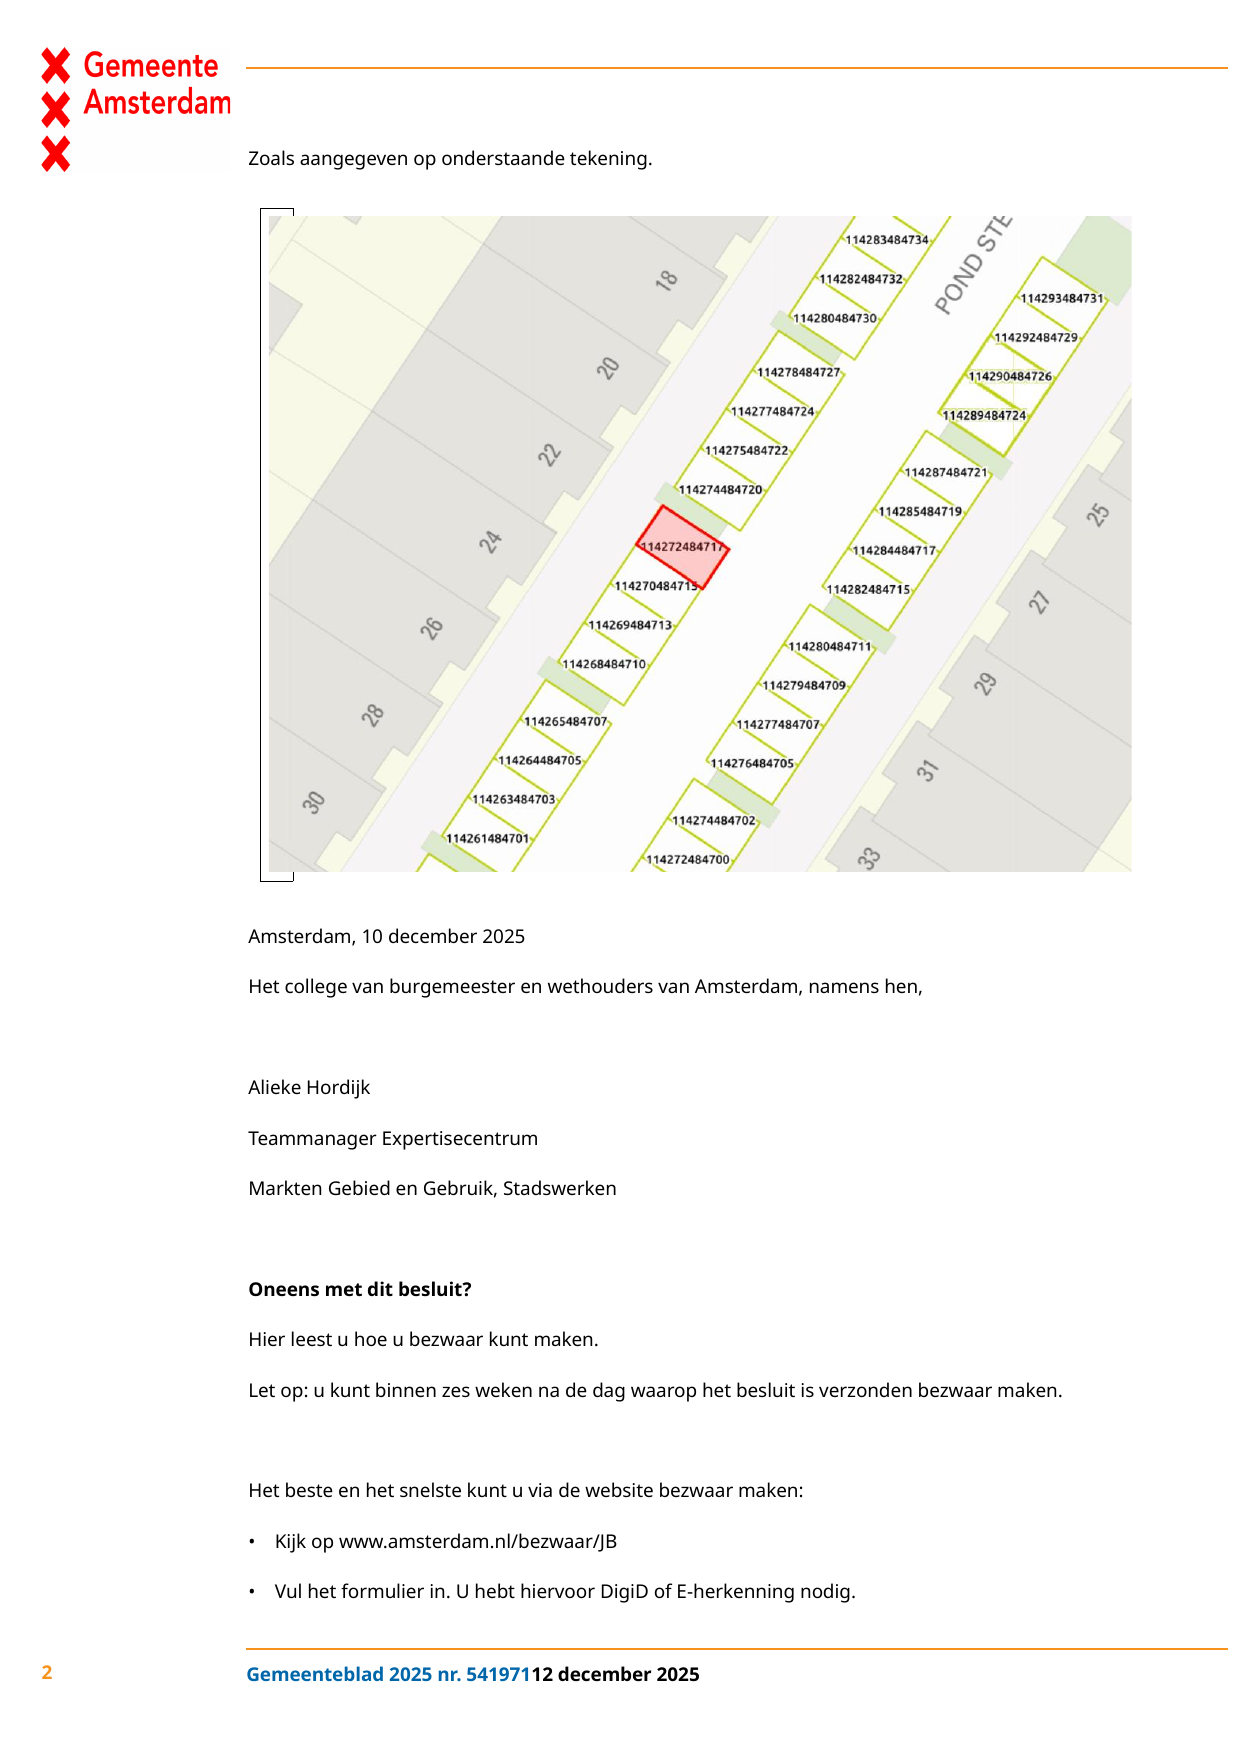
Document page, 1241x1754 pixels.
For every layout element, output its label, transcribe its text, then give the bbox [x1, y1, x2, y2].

text Oneens met dit besluit? [248, 1276, 1152, 1302]
text Teammanager Expertisecentrum [248, 1125, 1152, 1151]
picture [268, 216, 1132, 872]
text Let op: u kunt binnen zes weken na de dag waarop het besluit is verzonden bezwaar maken. [248, 1377, 1152, 1403]
text Het college van burgemeester en wethouders van Amsterdam, namens hen, [248, 973, 1152, 999]
text Zoals aangegeven op onderstaande tekening. [248, 145, 1152, 171]
text Het beste en het snelste kunt u via de website bezwaar maken: [248, 1478, 1152, 1503]
text • Kijk op www.amsterdam.nl/bezwaar/JB [248, 1528, 1152, 1554]
text Markten Gebied en Gebruik, Stadswerken [248, 1175, 1152, 1201]
text Hier leest u hoe u bezwaar kunt maken. [248, 1326, 1152, 1352]
text • Vul het formulier in. U hebt hiervoor DigiD of E-herkenning nodig. [248, 1578, 1152, 1604]
text Alieke Hordijk [248, 1074, 1152, 1100]
text Amsterdam, 10 december 2025 [248, 923, 1152, 949]
picture [41, 47, 231, 172]
